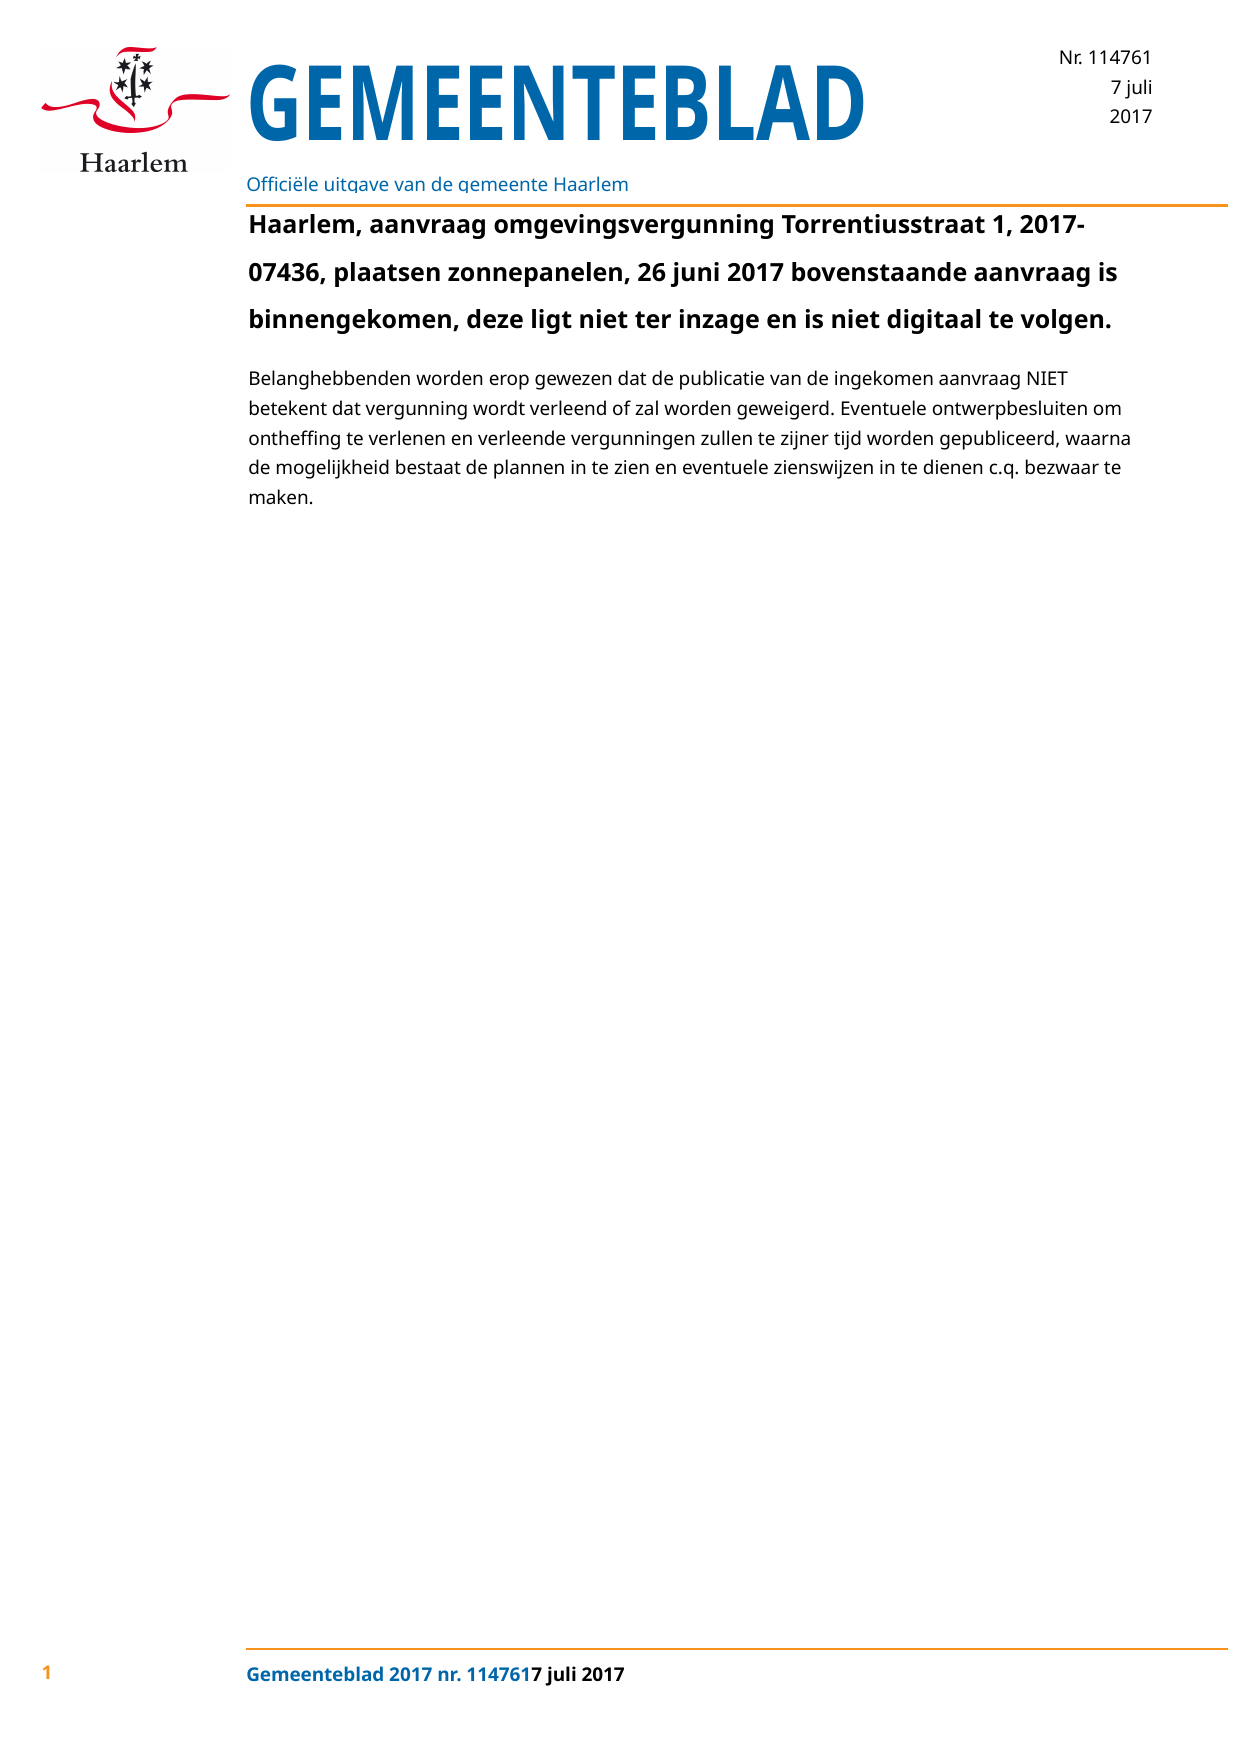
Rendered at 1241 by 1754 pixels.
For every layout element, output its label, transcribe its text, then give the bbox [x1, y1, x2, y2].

text Belanghebbenden worden erop gewezen dat de publicatie van de ingekomen aanvraag NIET betekent dat vergunning wordt verleend of zal worden geweigerd. Eventuele ontwerpbesluiten om ontheffing te verlenen en verleende vergunningen zullen te zijner tijd worden gepubliceerd, waarna de mogelijkheid bestaat de plannen in te zien en eventuele zienswijzen in te dienen c.q. bezwaar te maken. [248, 366, 1152, 509]
picture [41, 47, 231, 172]
text Haarlem, aanvraag omgevingsvergunning Torrentiusstraat 1, 2017-07436, plaatsen zonnepanelen, 26 juni 2017 bovenstaande aanvraag is binnengekomen, deze ligt niet ter inzage en is niet digitaal te volgen. [248, 207, 1152, 336]
